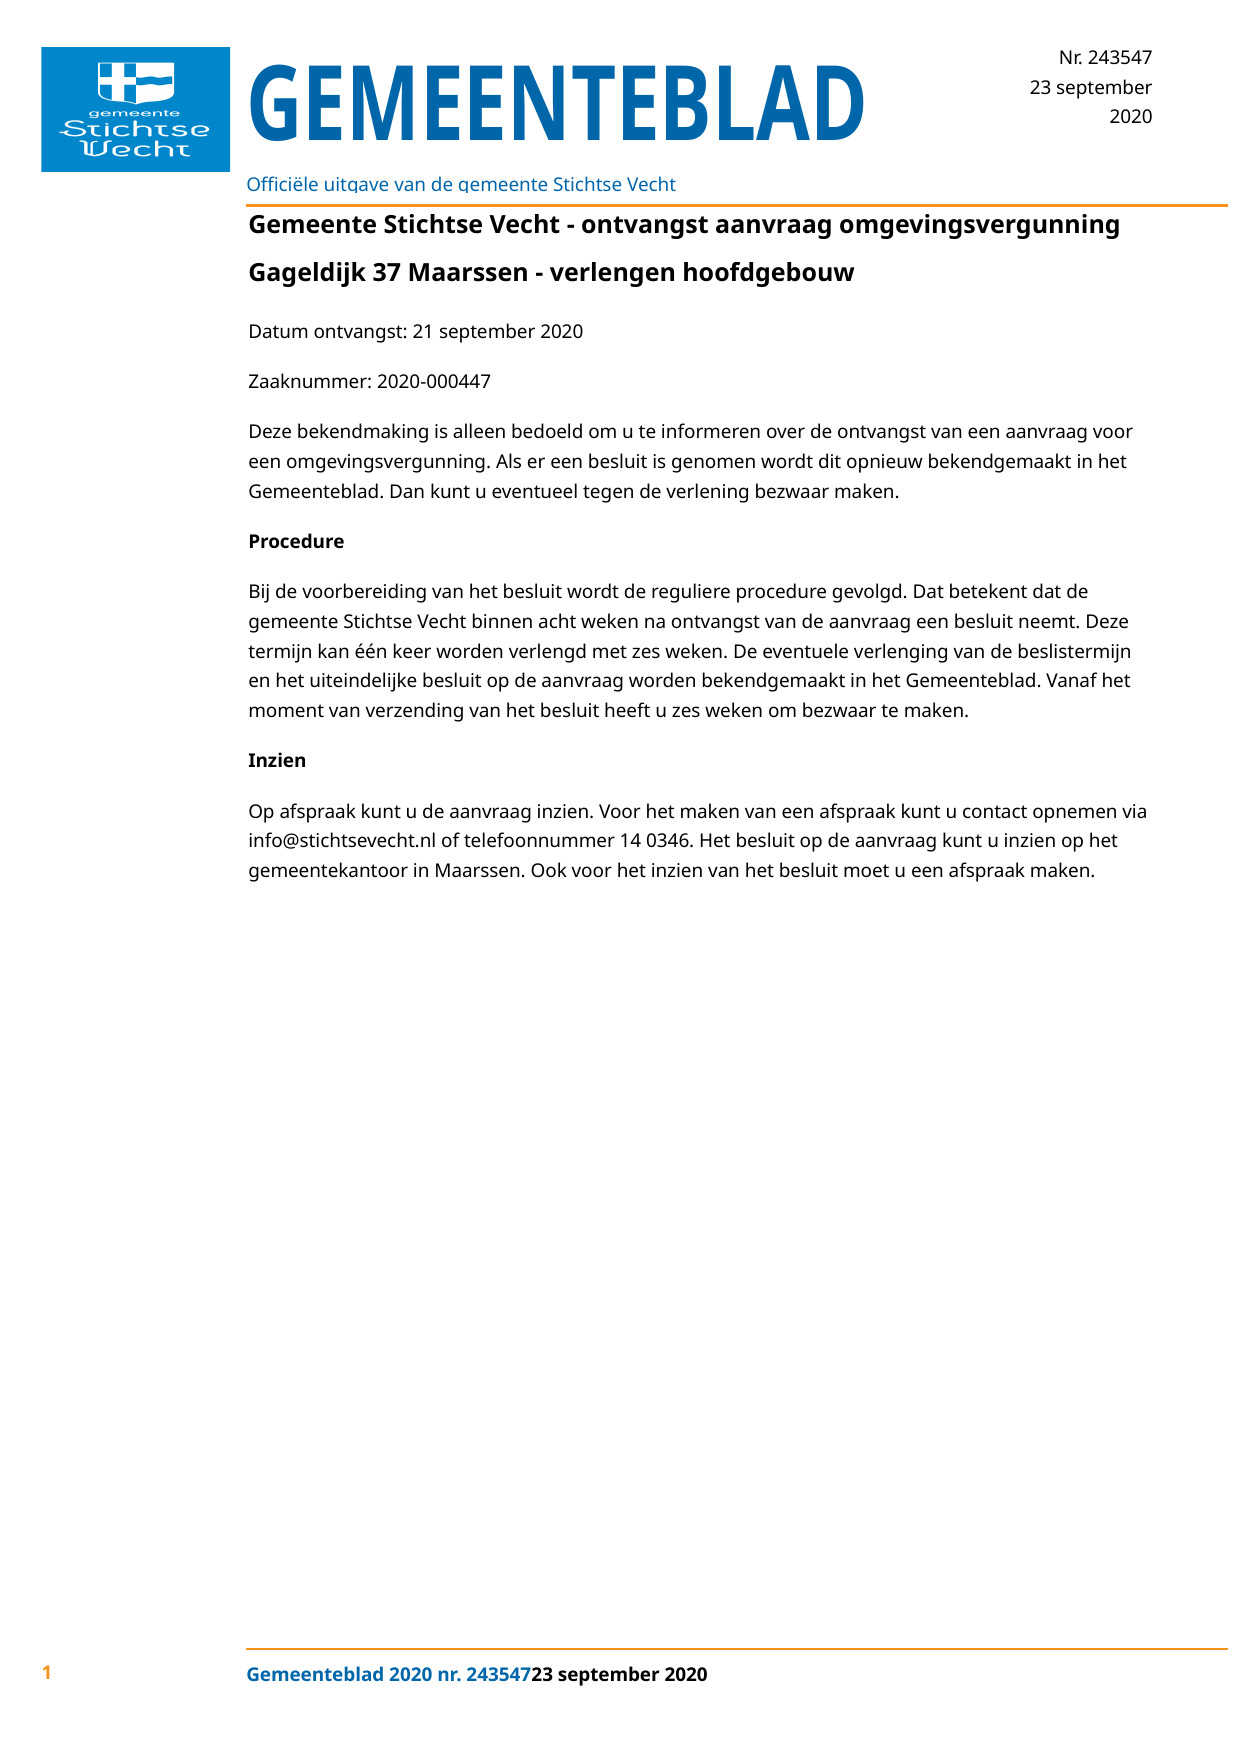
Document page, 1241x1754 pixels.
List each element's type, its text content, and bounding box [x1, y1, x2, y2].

text Op afspraak kunt u de aanvraag inzien. Voor het maken van een afspraak kunt u contact opnemen via info@stichtsevecht.nl of telefoonnummer 14 0346. Het besluit op de aanvraag kunt u inzien op het gemeentekantoor in Maarssen. Ook voor het inzien van het besluit moet u een afspraak maken. [248, 798, 1152, 883]
picture [99, 63, 135, 101]
text Bij de voorbereiding van het besluit wordt de reguliere procedure gevolgd. Dat betekent dat de gemeente Stichtse Vecht binnen acht weken na ontvangst van de aanvraag een besluit neemt. Deze termijn kan één keer worden verlengd met zes weken. De eventuele verlenging van de beslistermijn en het uiteindelijke besluit op de aanvraag worden bekendgemaakt in het Gemeenteblad. Vanaf het moment van verzending van het besluit heeft u zes weken om bezwaar te maken. [248, 579, 1152, 723]
text Datum ontvangst: 21 september 2020 [248, 318, 1152, 344]
picture [137, 63, 174, 103]
text Deze bekendmaking is alleen bedoeld om u te informeren over de ontvangst van een aanvraag voor een omgevingsvergunning. Als er een besluit is genomen wordt dit opnieuw bekendgemaakt in het Gemeenteblad. Dan kunt u eventueel tegen de verlening bezwaar maken. [248, 419, 1152, 504]
text Gemeente Stichtse Vecht - ontvangst aanvraag omgevingsvergunning Gageldijk 37 Maarssen - verlengen hoofdgebouw [248, 207, 1152, 288]
text Procedure [248, 528, 1152, 554]
text Zaaknummer: 2020-000447 [248, 368, 1152, 394]
text Inzien [248, 747, 1152, 773]
